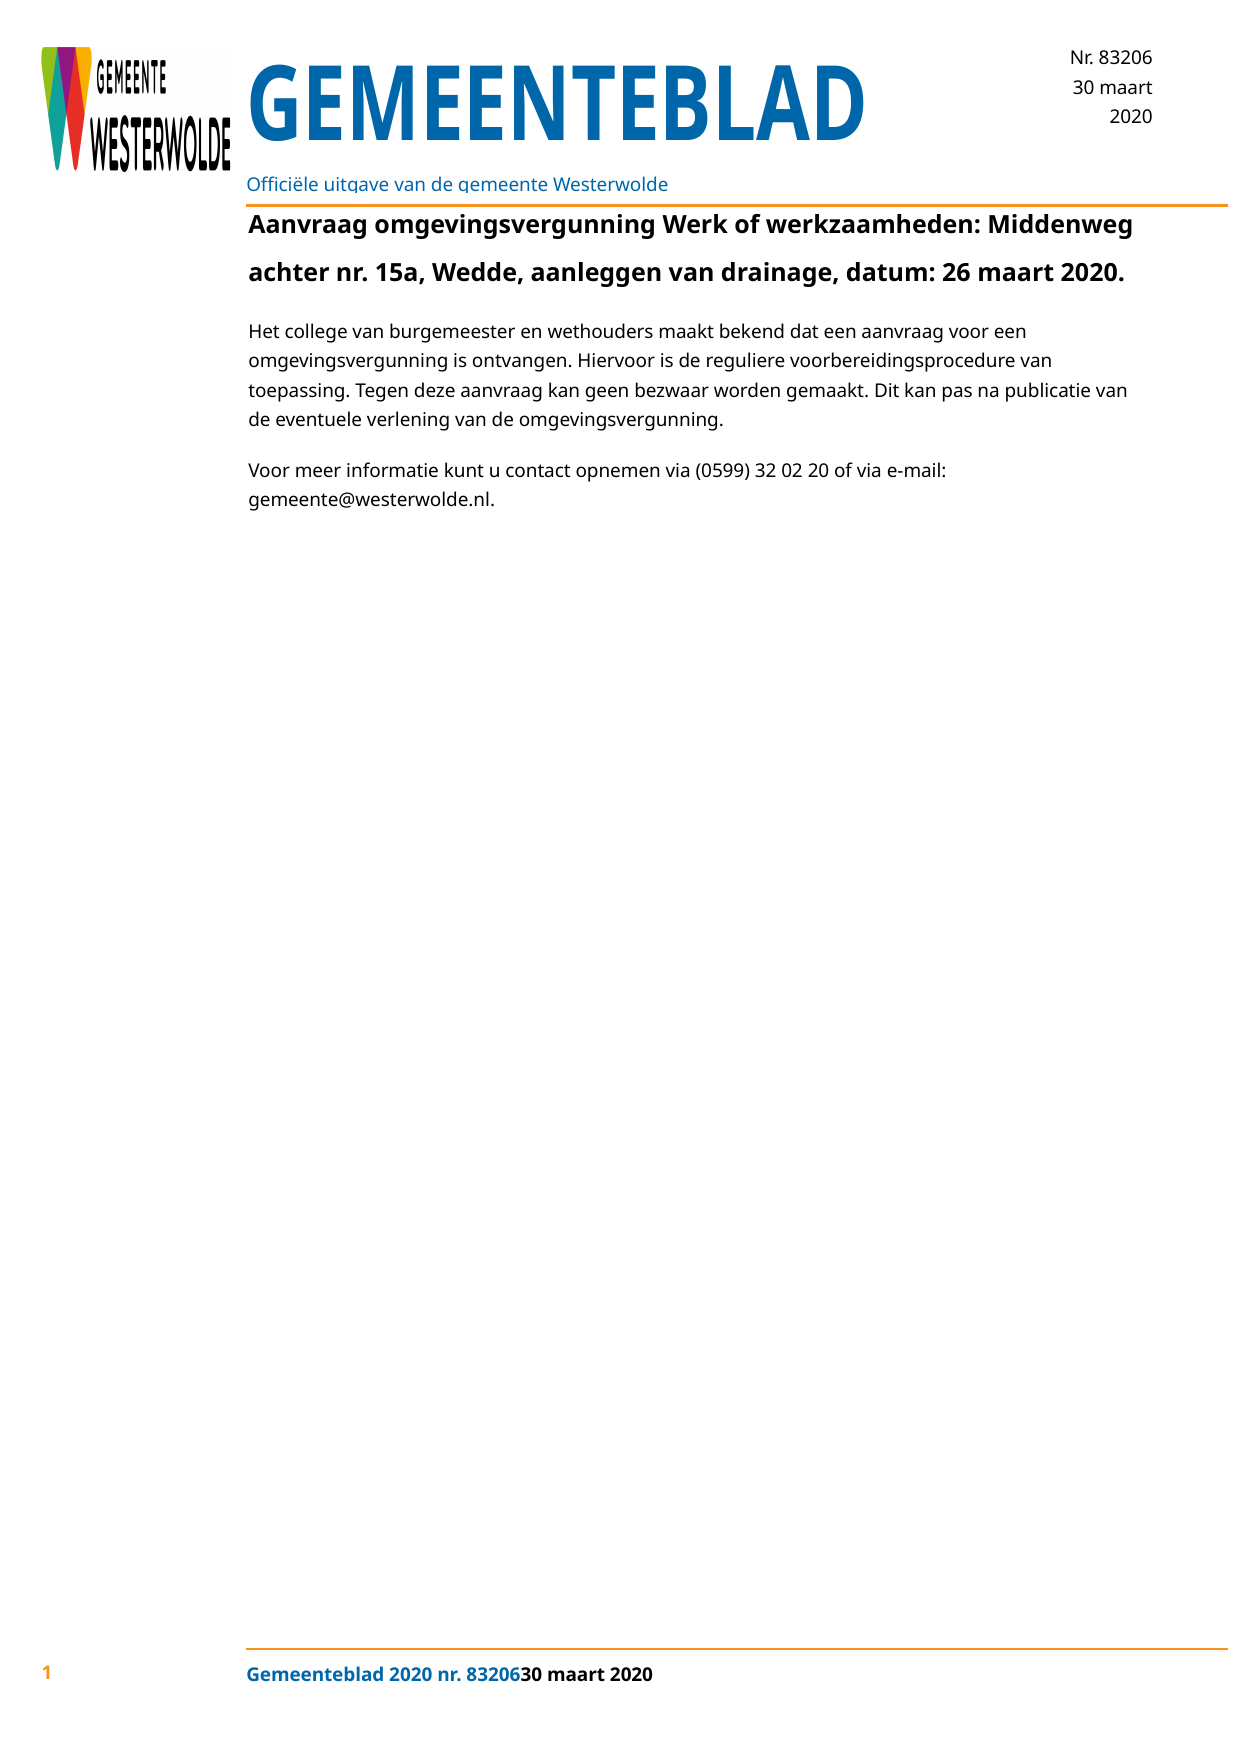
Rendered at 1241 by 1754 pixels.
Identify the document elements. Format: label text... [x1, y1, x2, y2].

text Voor meer informatie kunt u contact opnemen via (0599) 32 02 20 of via e-mail: gemeente@westerwolde.nl. [248, 457, 1152, 512]
text Aanvraag omgevingsvergunning Werk of werkzaamheden: Middenweg achter nr. 15a, Wedde, aanleggen van drainage, datum: 26 maart 2020. [248, 207, 1152, 288]
text Het college van burgemeester en wethouders maakt bekend dat een aanvraag voor een omgevingsvergunning is ontvangen. Hiervoor is de reguliere voorbereidingsprocedure van toepassing. Tegen deze aanvraag kan geen bezwaar worden gemaakt. Dit kan pas na publicatie van de eventuele verlening van de omgevingsvergunning. [248, 318, 1152, 432]
picture [41, 47, 231, 172]
